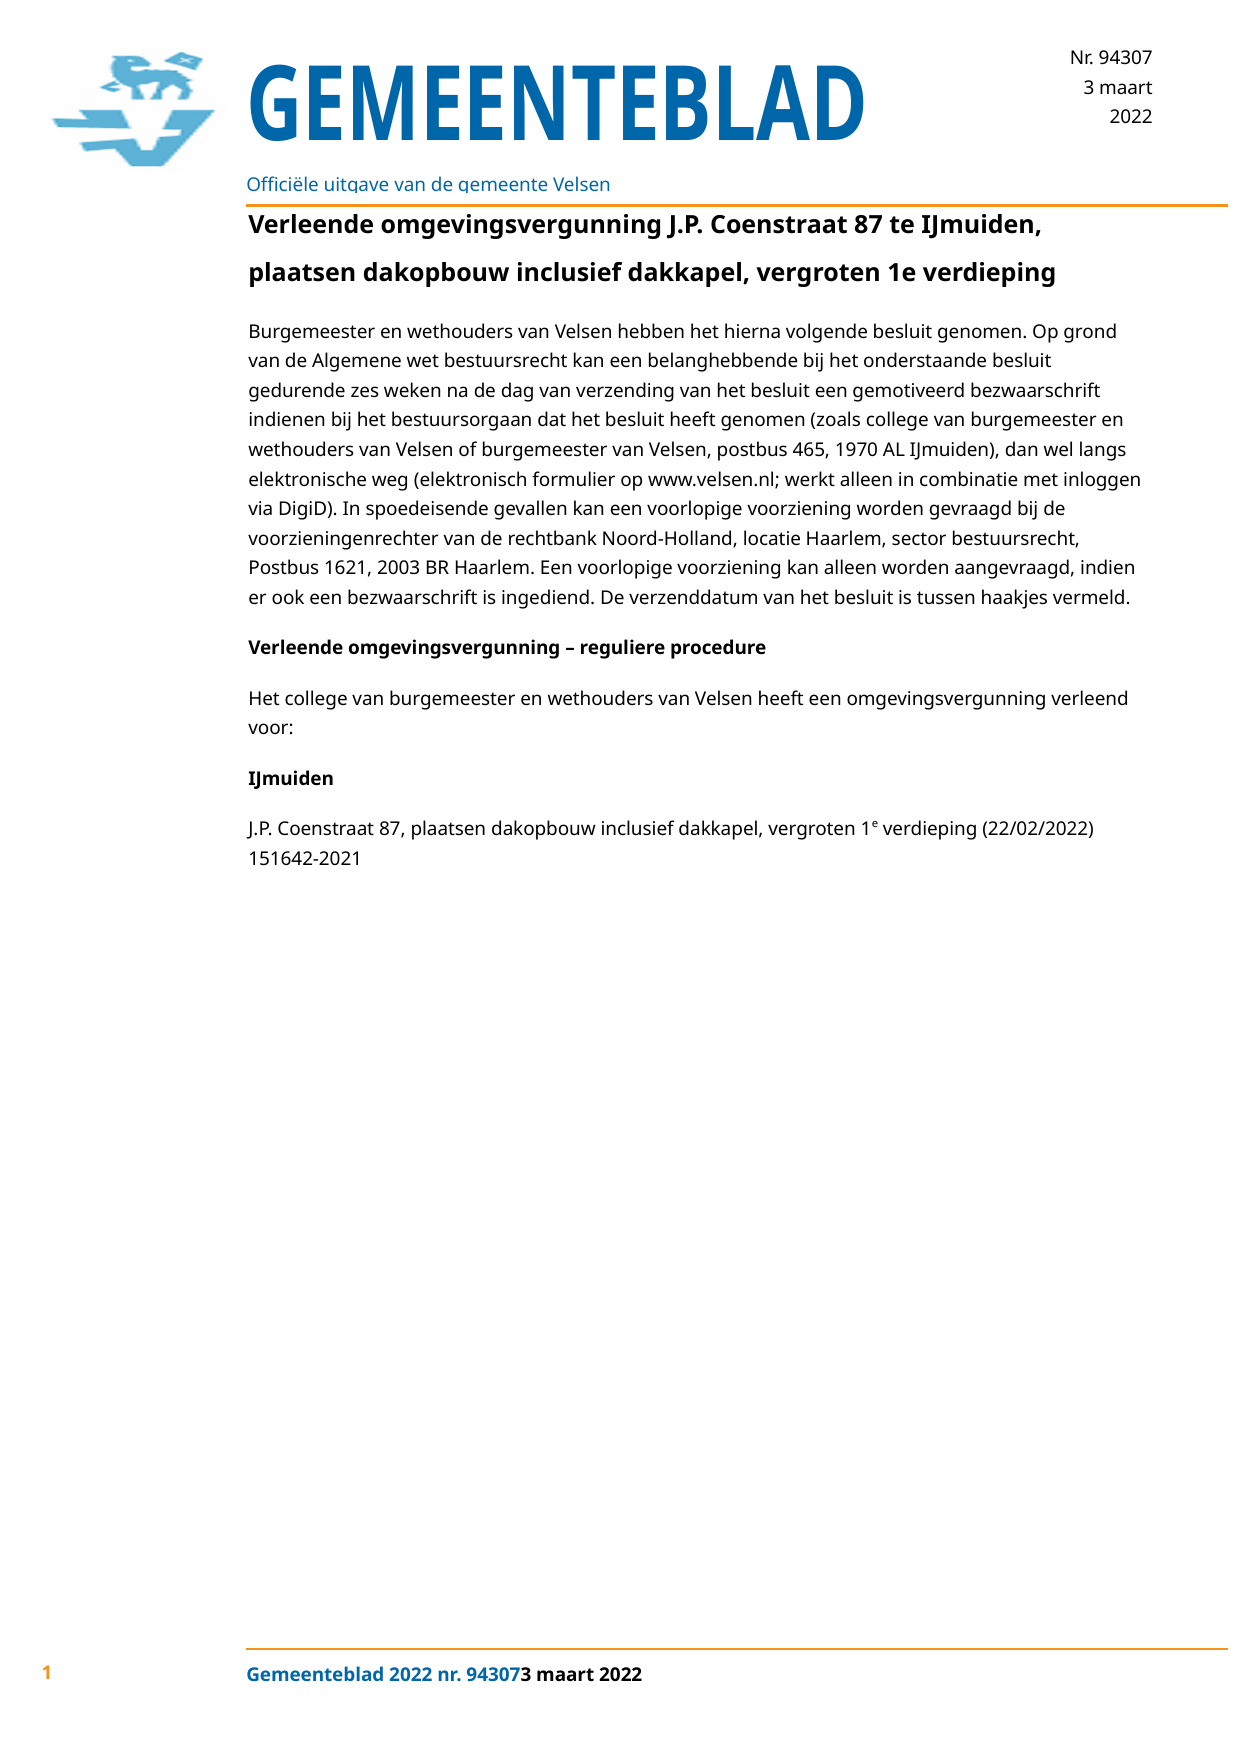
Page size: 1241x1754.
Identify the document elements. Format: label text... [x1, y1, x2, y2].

text IJmuiden [248, 765, 1152, 791]
text Het college van burgemeester en wethouders van Velsen heeft een omgevingsvergunning verleend voor: [248, 685, 1152, 740]
text Burgemeester en wethouders van Velsen hebben het hierna volgende besluit genomen. Op grond van de Algemene wet bestuursrecht kan een belanghebbende bij het onderstaande besluit gedurende zes weken na de dag van verzending van het besluit een gemotiveerd bezwaarschrift indienen bij het bestuursorgaan dat het besluit heeft genomen (zoals college van burgemeester en wethouders van Velsen of burgemeester van Velsen, postbus 465, 1970 AL IJmuiden), dan wel langs elektronische weg (elektronisch formulier op www.velsen.nl; werkt alleen in combinatie met inloggen via DigiD). In spoedeisende gevallen kan een voorlopige voorziening worden gevraagd bij de voorzieningenrechter van de rechtbank Noord-Holland, locatie Haarlem, sector bestuursrecht, Postbus 1621, 2003 BR Haarlem. Een voorlopige voorziening kan alleen worden aangevraagd, indien er ook een bezwaarschrift is ingediend. De verzenddatum van het besluit is tussen haakjes vermeld. [248, 318, 1152, 610]
picture [41, 47, 231, 172]
text J.P. Coenstraat 87, plaatsen dakopbouw inclusief dakkapel, vergroten 1e verdieping (22/02/2022) 151642-2021 [248, 815, 1152, 871]
text Verleende omgevingsvergunning J.P. Coenstraat 87 te IJmuiden, plaatsen dakopbouw inclusief dakkapel, vergroten 1e verdieping [248, 207, 1152, 288]
text Verleende omgevingsvergunning – reguliere procedure [248, 634, 1152, 660]
